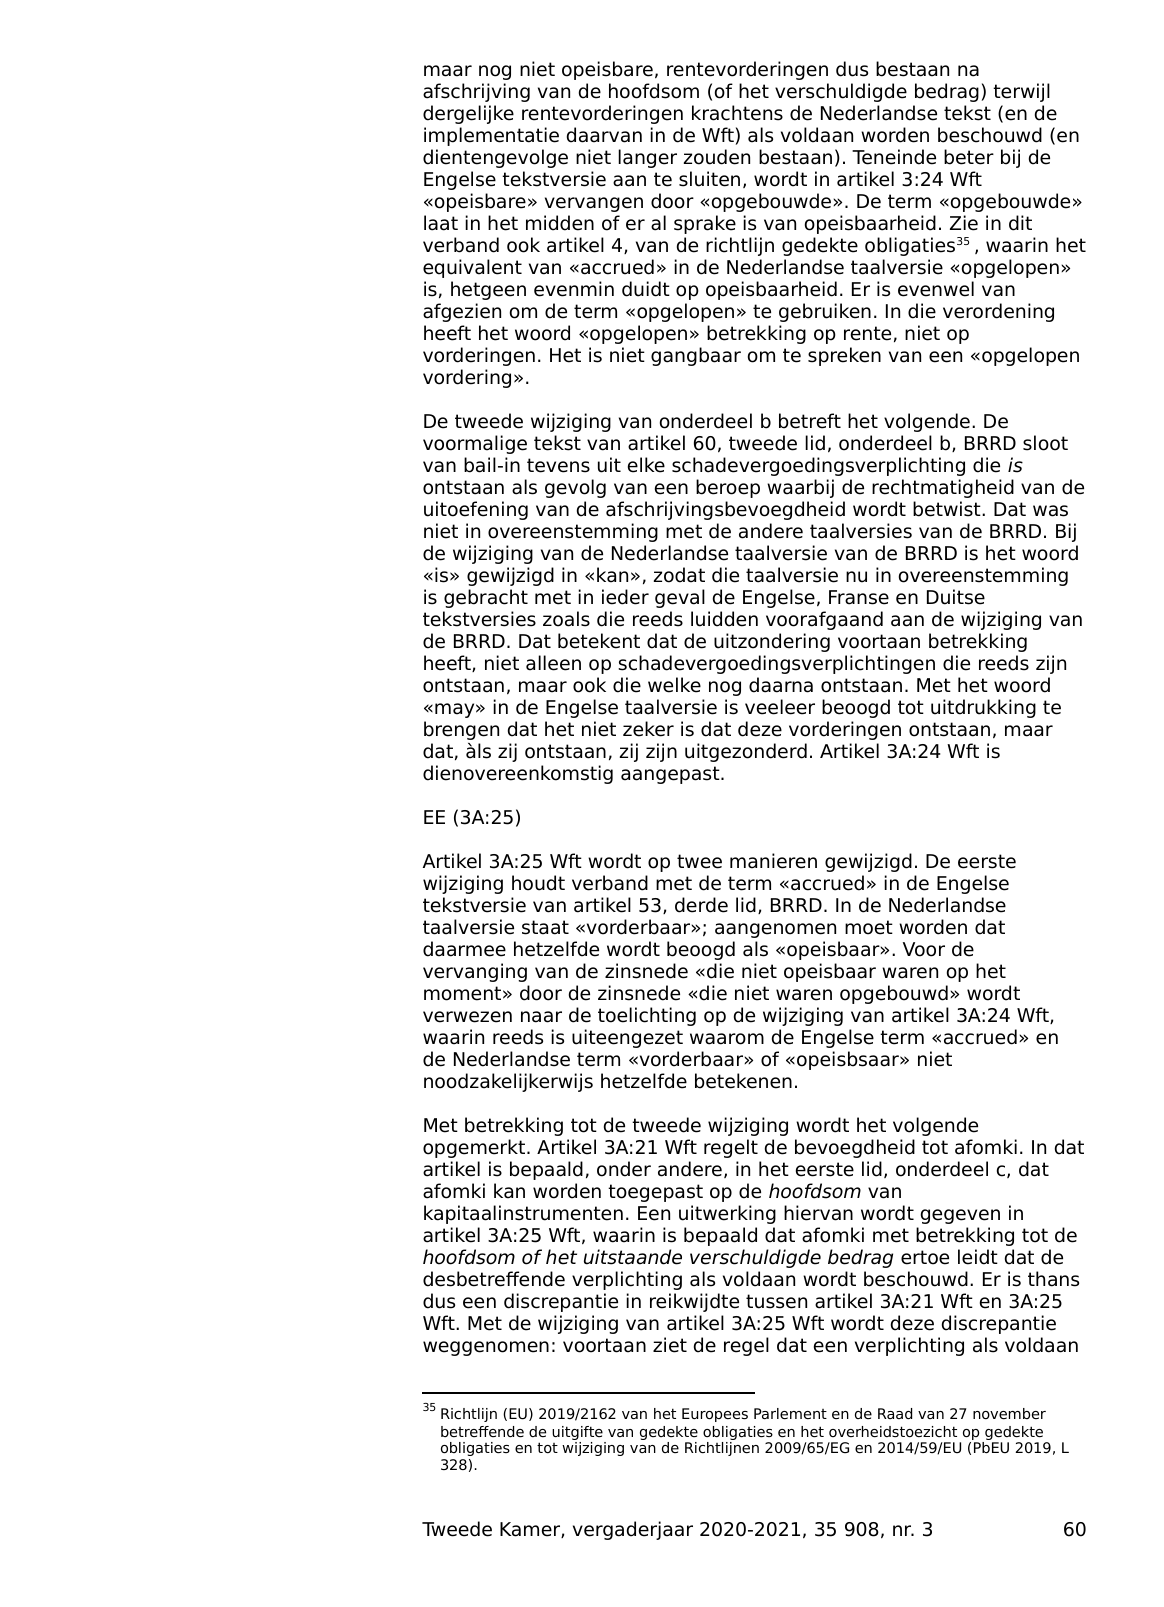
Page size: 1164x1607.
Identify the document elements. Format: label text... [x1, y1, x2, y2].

text Artikel 3A:25 Wft wordt op twee manieren gewijzigd. De eerste wijziging houdt verband met de term «accrued» in de Engelse tekstversie van artikel 53, derde lid, BRRD. In de Nederlandse taalversie staat «vorderbaar»; aangenomen moet worden dat daarmee hetzelfde wordt beoogd als «opeisbaar». Voor de vervanging van de zinsnede «die niet opeisbaar waren op het moment» door de zinsnede «die niet waren opgebouwd» wordt verwezen naar de toelichting op de wijziging van artikel 3A:24 Wft, waarin reeds is uiteengezet waarom de Engelse term «accrued» en de Nederlandse term «vorderbaar» of «opeisbsaar» niet noodzakelijkerwijs hetzelfde betekenen. [422, 851, 1087, 1093]
text De tweede wijziging van onderdeel b betreft het volgende. De voormalige tekst van artikel 60, tweede lid, onderdeel b, BRRD sloot van bail-in tevens uit elke schadevergoedingsverplichting die is ontstaan als gevolg van een beroep waarbij de rechtmatigheid van de uitoefening van de afschrijvingsbevoegdheid wordt betwist. Dat was niet in overeenstemming met de andere taalversies van de BRRD. Bij de wijziging van de Nederlandse taalversie van de BRRD is het woord «is» gewijzigd in «kan», zodat die taalversie nu in overeenstemming is gebracht met in ieder geval de Engelse, Franse en Duitse tekstversies zoals die reeds luidden voorafgaand aan de wijziging van de BRRD. Dat betekent dat de uitzondering voortaan betrekking heeft, niet alleen op schadevergoedingsverplichtingen die reeds zijn ontstaan, maar ook die welke nog daarna ontstaan. Met het woord «may» in de Engelse taalversie is veeleer beoogd tot uitdrukking te brengen dat het niet zeker is dat deze vorderingen ontstaan, maar dat, àls zij ontstaan, zij zijn uitgezonderd. Artikel 3A:24 Wft is dienovereenkomstig aangepast. [422, 411, 1087, 784]
text maar nog niet opeisbare, rentevorderingen dus bestaan na afschrijving van de hoofdsom (of het verschuldigde bedrag) terwijl dergelijke rentevorderingen krachtens de Nederlandse tekst (en de implementatie daarvan in de Wft) als voldaan worden beschouwd (en dientengevolge niet langer zouden bestaan). Teneinde beter bij de Engelse tekstversie aan te sluiten, wordt in artikel 3:24 Wft «opeisbare» vervangen door «opgebouwde». De term «opgebouwde» laat in het midden of er al sprake is van opeisbaarheid. Zie in dit verband ook artikel 4, van de richtlijn gedekte obligaties, waarin het equivalent van «accrued» in de Nederlandse taalversie «opgelopen» is, hetgeen evenmin duidt op opeisbaarheid. Er is evenwel van afgezien om de term «opgelopen» te gebruiken. In die verordening heeft het woord «opgelopen» betrekking op rente, niet op vorderingen. Het is niet gangbaar om te spreken van een «opgelopen vordering». [422, 59, 1087, 389]
text Met betrekking tot de tweede wijziging wordt het volgende opgemerkt. Artikel 3A:21 Wft regelt de bevoegdheid tot afomki. In dat artikel is bepaald, onder andere, in het eerste lid, onderdeel c, dat afomki kan worden toegepast op de hoofdsom van kapitaalinstrumenten. Een uitwerking hiervan wordt gegeven in artikel 3A:25 Wft, waarin is bepaald dat afomki met betrekking tot de hoofdsom of het uitstaande verschuldigde bedrag ertoe leidt dat de desbetreffende verplichting als voldaan wordt beschouwd. Er is thans dus een discrepantie in reikwijdte tussen artikel 3A:21 Wft en 3A:25 Wft. Met de wijziging van artikel 3A:25 Wft wordt deze discrepantie weggenomen: voortaan ziet de regel dat een verplichting als voldaan [422, 1115, 1087, 1357]
text Richtlijn (EU) 2019/2162 van het Europees Parlement en de Raad van 27 november betreffende de uitgifte van gedekte obligaties en het overheidstoezicht op gedekte obligaties en tot wijziging van de Richtlijnen 2009/65/EG en 2014/59/EU (PbEU 2019, L 328). [422, 1402, 1087, 1474]
subtitle EE (3A:25) [422, 807, 1087, 829]
